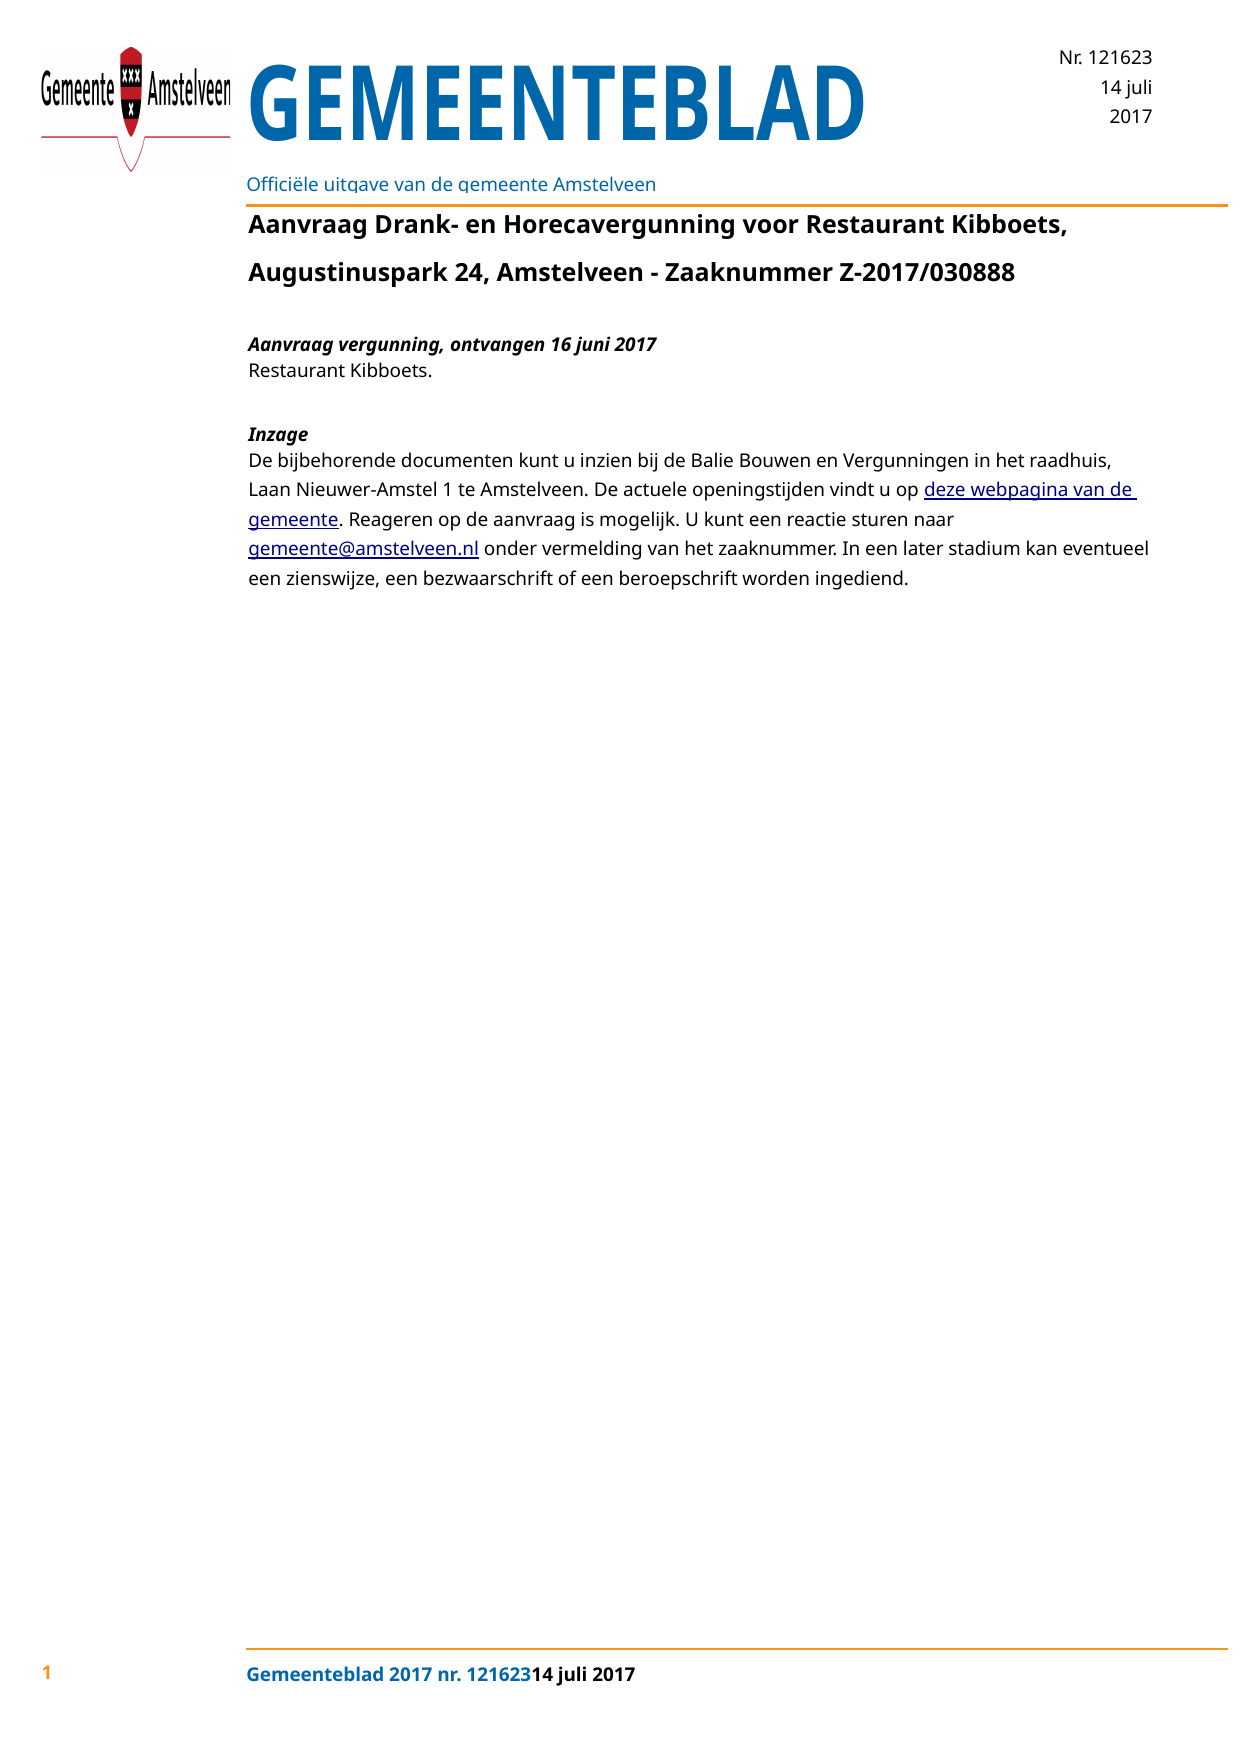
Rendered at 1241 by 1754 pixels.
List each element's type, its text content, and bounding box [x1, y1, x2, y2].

picture [41, 47, 231, 172]
text Aanvraag Drank- en Horecavergunning voor Restaurant Kibboets, Augustinuspark 24, Amstelveen - Zaaknummer Z-2017/030888 [248, 207, 1152, 288]
text Restaurant Kibboets. [248, 357, 1152, 383]
text Inzage [248, 421, 1152, 447]
text De bijbehorende documenten kunt u inzien bij de Balie Bouwen en Vergunningen in het raadhuis, Laan Nieuwer-Amstel 1 te Amstelveen. De actuele openingstijden vindt u op deze webpagina van de gemeente. Reageren op de aanvraag is mogelijk. U kunt een reactie sturen naar gemeente@amstelveen.nl onder vermelding van het zaaknummer. In een later stadium kan eventueel een zienswijze, een bezwaarschrift of een beroepschrift worden ingediend. [248, 447, 1152, 591]
text Aanvraag vergunning, ontvangen 16 juni 2017 [248, 331, 1152, 357]
